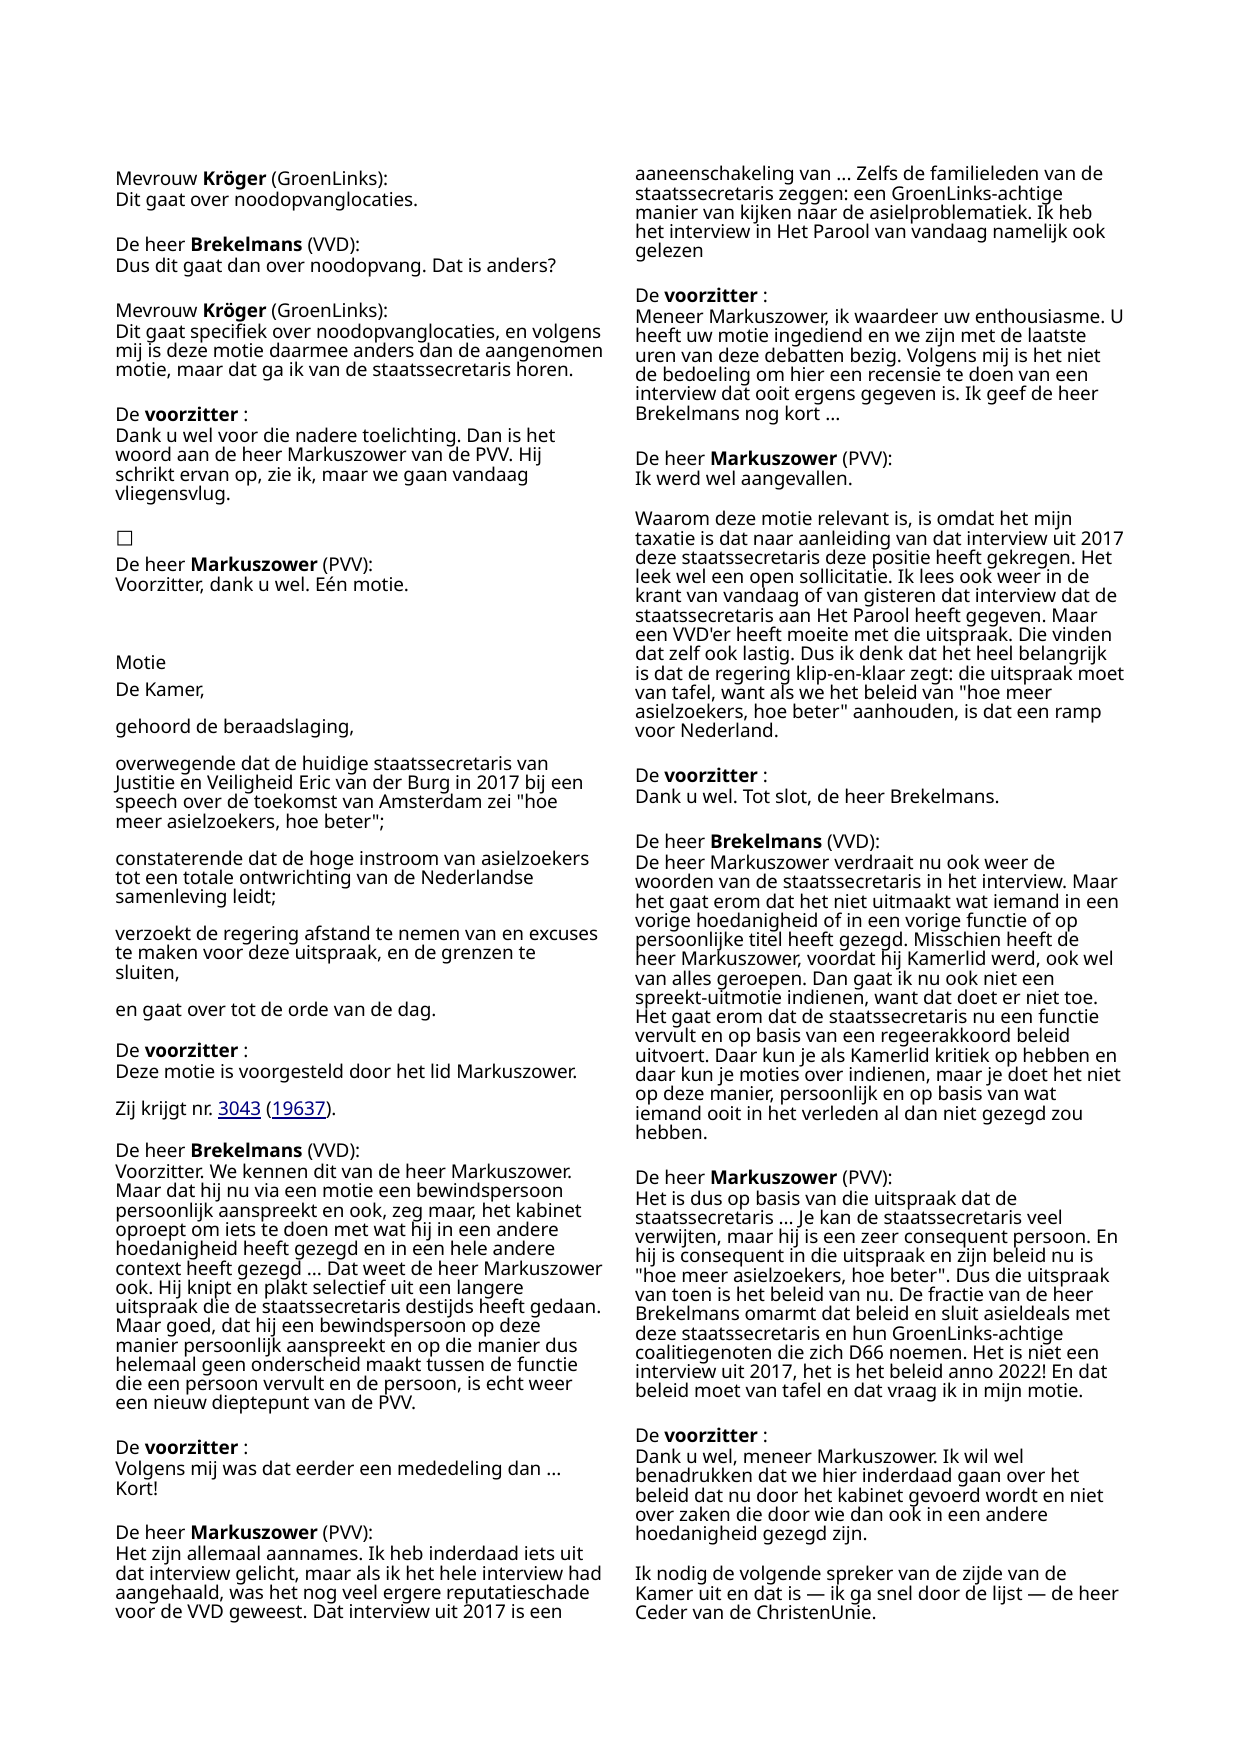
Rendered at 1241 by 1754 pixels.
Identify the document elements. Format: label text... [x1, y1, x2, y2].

text De heer Markuszower (PVV): [115, 1519, 605, 1545]
text ⬜ [115, 525, 605, 551]
text Het zijn allemaal aannames. Ik heb inderdaad iets uit dat interview gelicht, maar als ik het hele interview had aangehaald, was het nog veel ergere reputatieschade voor de VVD geweest. Dat interview uit 2017 is een [115, 1545, 605, 1622]
text Voorzitter. We kennen dit van de heer Markuszower. Maar dat hij nu via een motie een bewindspersoon persoonlijk aanspreekt en ook, zeg maar, het kabinet oproept om iets te doen met wat hij in een andere hoedanigheid heeft gezegd en in een hele andere context heeft gezegd ... Dat weet de heer Markuszower ook. Hij knipt en plakt selectief uit een langere uitspraak die de staatssecretaris destijds heeft gedaan. Maar goed, dat hij een bewindspersoon op deze manier persoonlijk aanspreekt en op die manier dus helemaal geen onderscheid maakt tussen de functie die een persoon vervult en de persoon, is echt weer een nieuw dieptepunt van de PVV. [115, 1163, 605, 1414]
text Deze motie is voorgesteld door het lid Markuszower. [115, 1063, 605, 1083]
text Mevrouw Kröger (GroenLinks): [115, 297, 605, 323]
text Dank u wel. Tot slot, de heer Brekelmans. [635, 788, 1125, 807]
text De heer Brekelmans (VVD): [635, 828, 1125, 854]
text De heer Markuszower verdraait nu ook weer de woorden van de staatssecretaris in het interview. Maar het gaat erom dat het niet uitmaakt wat iemand in een vorige hoedanigheid of in een vorige functie of op persoonlijke titel heeft gezegd. Misschien heeft de heer Markuszower, voordat hij Kamerlid werd, ook wel van alles geroepen. Dan gaat ik nu ook niet een spreekt-uitmotie indienen, want dat doet er niet toe. Het gaat erom dat de staatssecretaris nu een functie vervult en op basis van een regeerakkoord beleid uitvoert. Daar kun je als Kamerlid kritiek op hebben en daar kun je moties over indienen, maar je doet het niet op deze manier, persoonlijk en op basis van wat iemand ooit in het verleden al dan niet gezegd zou hebben. [635, 854, 1125, 1143]
text Dit gaat specifiek over noodopvanglocaties, en volgens mij is deze motie daarmee anders dan de aangenomen motie, maar dat ga ik van de staatssecretaris horen. [115, 323, 605, 381]
text Dus dit gaat dan over noodopvang. Dat is anders? [115, 257, 605, 276]
text Waarom deze motie relevant is, is omdat het mijn taxatie is dat naar aanleiding van dat interview uit 2017 deze staatssecretaris deze positie heeft gekregen. Het leek wel een open sollicitatie. Ik lees ook weer in de krant van vandaag of van gisteren dat interview dat de staatssecretaris aan Het Parool heeft gegeven. Maar een VVD'er heeft moeite met die uitspraak. Die vinden dat zelf ook lastig. Dus ik denk dat het heel belangrijk is dat de regering klip-en-klaar zegt: die uitspraak moet van tafel, want als we het beleid van "hoe meer asielzoekers, hoe beter" aanhouden, is dat een ramp voor Nederland. [635, 510, 1125, 742]
text gehoord de beraadslaging, [115, 718, 605, 737]
text De heer Markuszower (PVV): [635, 445, 1125, 470]
text Het is dus op basis van die uitspraak dat de staatssecretaris ... Je kan de staatssecretaris veel verwijten, maar hij is een zeer consequent persoon. En hij is consequent in die uitspraak en zijn beleid nu is "hoe meer asielzoekers, hoe beter". Dus die uitspraak van toen is het beleid van nu. De fractie van de heer Brekelmans omarmt dat beleid en sluit asieldeals met deze staatssecretaris en hun GroenLinks-achtige coalitiegenoten die zich D66 noemen. Het is niet een interview uit 2017, het is het beleid anno 2022! En dat beleid moet van tafel en dat vraag ik in mijn motie. [635, 1190, 1125, 1402]
text Dit gaat over noodopvanglocaties. [115, 191, 605, 210]
text overwegende dat de huidige staatssecretaris van Justitie en Veiligheid Eric van der Burg in 2017 bij een speech over de toekomst van Amsterdam zei "hoe meer asielzoekers, hoe beter"; [115, 755, 605, 832]
text De heer Markuszower (PVV): [115, 551, 605, 576]
text Mevrouw Kröger (GroenLinks): [115, 165, 605, 191]
text Zij krijgt nr. 3043 (19637). [115, 1100, 605, 1119]
text De heer Brekelmans (VVD): [115, 231, 605, 257]
text De voorzitter : [115, 1038, 605, 1063]
text De heer Markuszower (PVV): [635, 1164, 1125, 1190]
text Meneer Markuszower, ik waardeer uw enthousiasme. U heeft uw motie ingediend en we zijn met de laatste uren van deze debatten bezig. Volgens mij is het niet de bedoeling om hier een recensie te doen van een interview dat ooit ergens gegeven is. Ik geef de heer Brekelmans nog kort ... [635, 308, 1125, 424]
text Voorzitter, dank u wel. Eén motie. [115, 576, 605, 596]
text De voorzitter : [635, 762, 1125, 788]
text Volgens mij was dat eerder een mededeling dan ... Kort! [115, 1460, 605, 1499]
text De voorzitter : [635, 1422, 1125, 1448]
text Motie [115, 649, 605, 675]
text De voorzitter : [635, 282, 1125, 308]
text De voorzitter : [115, 1434, 605, 1460]
text constaterende dat de hoge instroom van asielzoekers tot een totale ontwrichting van de Nederlandse samenleving leidt; [115, 849, 605, 907]
text verzoekt de regering afstand te nemen van en excuses te maken voor deze uitspraak, en de grenzen te sluiten, [115, 925, 605, 983]
text Dank u wel, meneer Markuszower. Ik wil wel benadrukken dat we hier inderdaad gaan over het beleid dat nu door het kabinet gevoerd wordt en niet over zaken die door wie dan ook in een andere hoedanigheid gezegd zijn. [635, 1448, 1125, 1544]
text Dank u wel voor die nadere toelichting. Dan is het woord aan de heer Markuszower van de PVV. Hij schrikt ervan op, zie ik, maar we gaan vandaag vliegensvlug. [115, 427, 605, 504]
text aaneenschakeling van ... Zelfs de familieleden van de staatssecretaris zeggen: een GroenLinks-achtige manier van kijken naar de asielproblematiek. Ik heb het interview in Het Parool van vandaag namelijk ook gelezen [635, 165, 1125, 262]
text De voorzitter : [115, 401, 605, 427]
text en gaat over tot de orde van de dag. [115, 1001, 605, 1020]
text Ik werd wel aangevallen. [635, 470, 1125, 490]
text Ik nodig de volgende spreker van de zijde van de Kamer uit en dat is — ik ga snel door de lijst — de heer Ceder van de ChristenUnie. [635, 1565, 1125, 1623]
text De heer Brekelmans (VVD): [115, 1137, 605, 1163]
text De Kamer, [115, 681, 605, 700]
